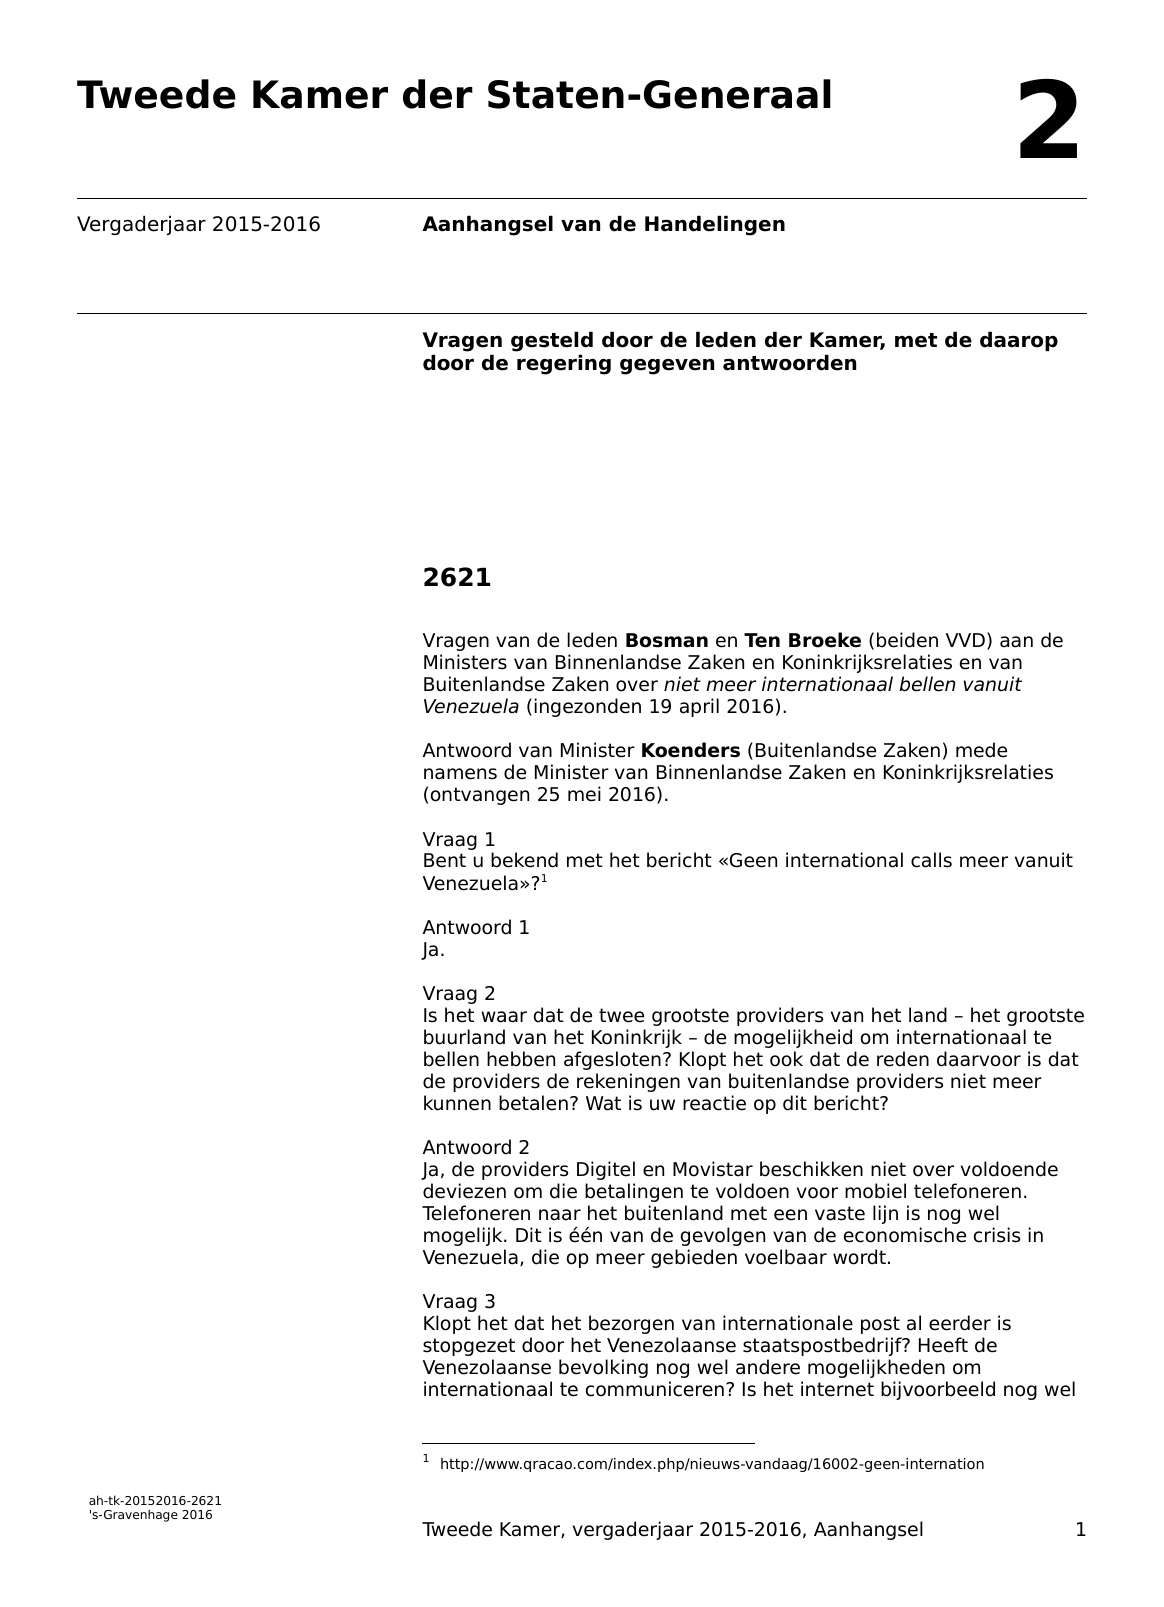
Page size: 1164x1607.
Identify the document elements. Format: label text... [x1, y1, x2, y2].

table_header 2 [886, 59, 1087, 198]
text Vraag 1 [422, 828, 1087, 850]
text Vraag 2 [422, 983, 1087, 1005]
table_cell Vergaderjaar 2015-2016 [77, 199, 422, 313]
table_cell Vragen gesteld door de leden der Kamer, met de daarop door de regering gegeven antwoorden [422, 314, 1087, 375]
text Antwoord 2 [422, 1137, 1087, 1159]
text 2621 [422, 563, 1087, 592]
text Antwoord van Minister Koenders (Buitenlandse Zaken) mede namens de Minister van Binnenlandse Zaken en Koninkrijksrelaties (ontvangen 25 mei 2016). [422, 740, 1087, 806]
text Ja. [422, 938, 1087, 961]
text Klopt het dat het bezorgen van internationale post al eerder is stopgezet door het Venezolaanse staatspostbedrijf? Heeft de Venezolaanse bevolking nog wel andere mogelijkheden om internationaal te communiceren? Is het internet bijvoorbeeld nog wel [422, 1313, 1087, 1401]
text http://www.qracao.com/index.php/nieuws-vandaag/16002-geen-internation [422, 1452, 1087, 1474]
text Bent u bekend met het bericht «Geen international calls meer vanuit Venezuela»? [422, 850, 1087, 894]
text Antwoord 1 [422, 917, 1087, 938]
text Vragen van de leden Bosman en Ten Broeke (beiden VVD) aan de Ministers van Binnenlandse Zaken en Koninkrijksrelaties en van Buitenlandse Zaken over niet meer internationaal bellen vanuit Venezuela (ingezonden 19 april 2016). [422, 630, 1087, 718]
text ah-tk-20152016-2621 [88, 1494, 323, 1508]
text 's-Gravenhage 2016 [88, 1508, 323, 1522]
table_header Tweede Kamer der Staten-Generaal [77, 59, 886, 198]
text Is het waar dat de twee grootste providers van het land – het grootste buurland van het Koninkrijk – de mogelijkheid om internationaal te bellen hebben afgesloten? Klopt het ook dat de reden daarvoor is dat de providers de rekeningen van buitenlandse providers niet meer kunnen betalen? Wat is uw reactie op dit bericht? [422, 1005, 1087, 1114]
text Ja, de providers Digitel en Movistar beschikken niet over voldoende deviezen om die betalingen te voldoen voor mobiel telefoneren. Telefoneren naar het buitenland met een vaste lijn is nog wel mogelijk. Dit is één van de gevolgen van de economische crisis in Venezuela, die op meer gebieden voelbaar wordt. [422, 1159, 1087, 1269]
table_cell Aanhangsel van de Handelingen [422, 199, 1087, 313]
text Vraag 3 [422, 1291, 1087, 1313]
table_cell [77, 314, 422, 375]
